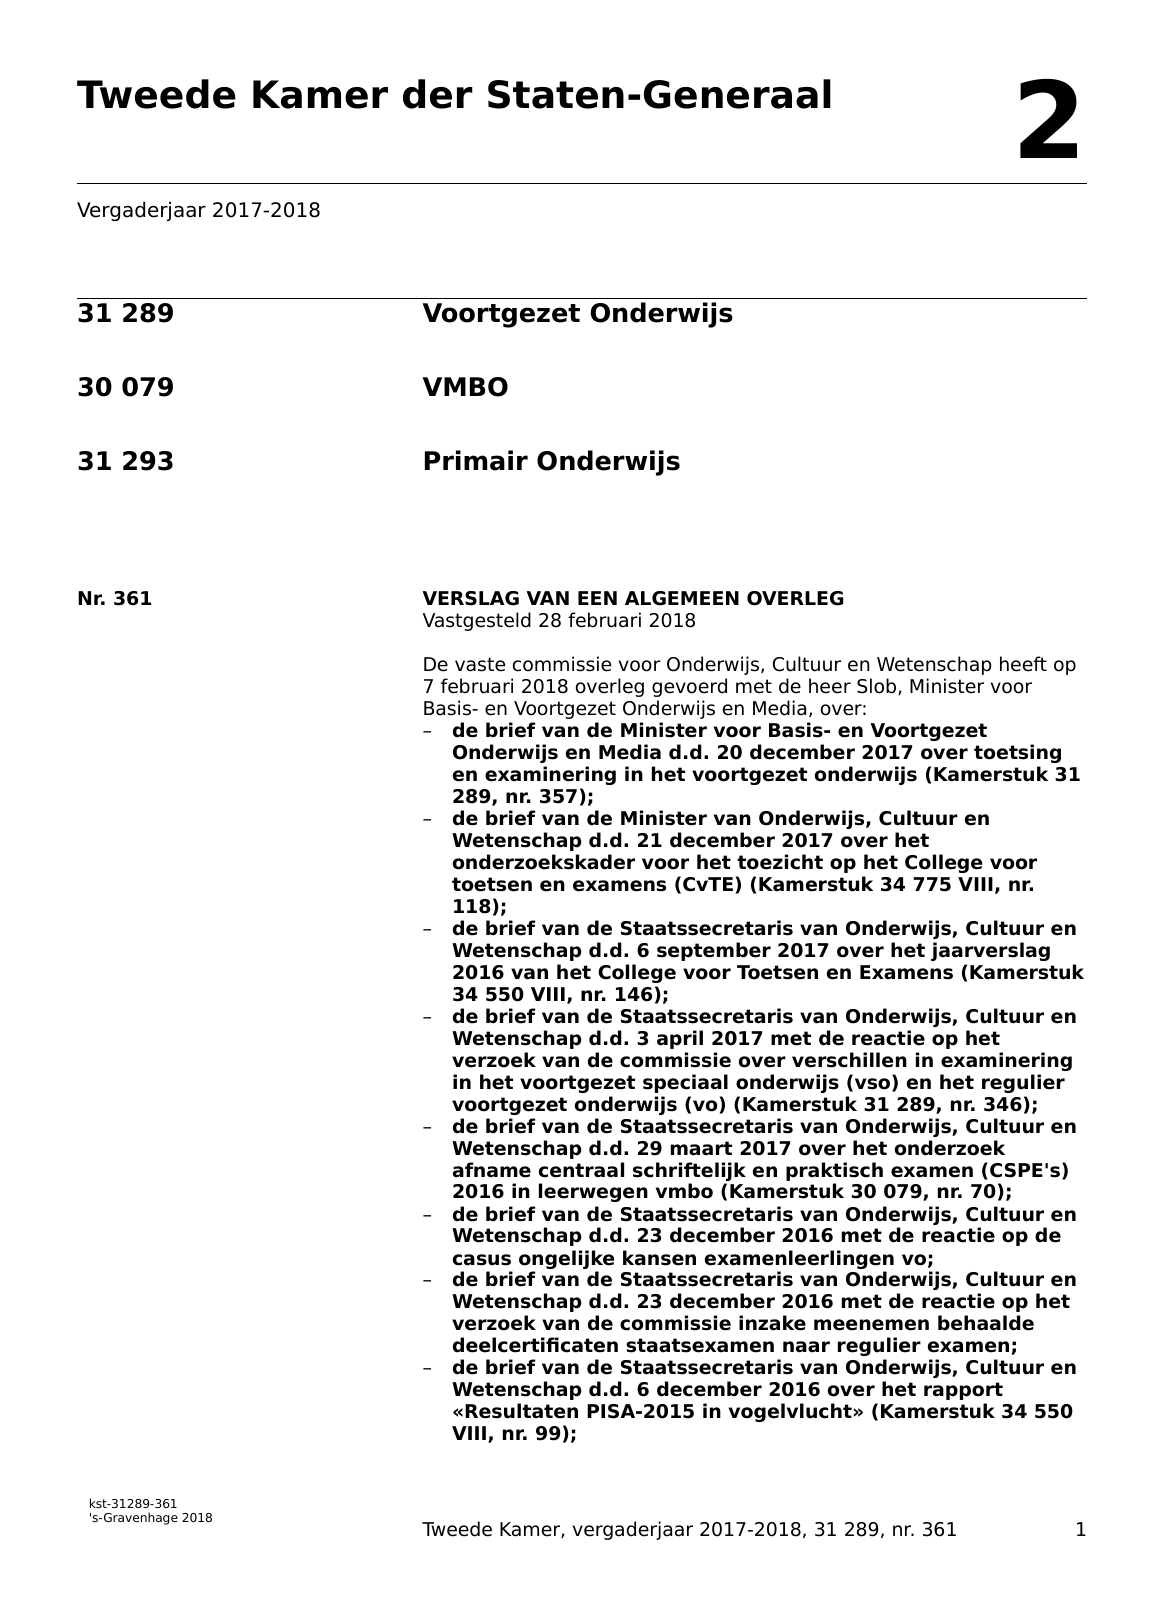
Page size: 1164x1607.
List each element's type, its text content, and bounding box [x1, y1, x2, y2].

text – de brief van de Staatssecretaris van Onderwijs, Cultuur en Wetenschap d.d. 23 december 2016 met de reactie op de casus ongelijke kansen examenleerlingen vo; [422, 1203, 1087, 1269]
text 's-Gravenhage 2018 [88, 1511, 323, 1525]
table_cell Vergaderjaar 2017-2018 [77, 184, 1087, 298]
text kst-31289-361 [88, 1497, 323, 1511]
subtitle Nr. 361 VERSLAG VAN EEN ALGEMEEN OVERLEG [77, 588, 1087, 610]
text De vaste commissie voor Onderwijs, Cultuur en Wetenschap heeft op 7 februari 2018 overleg gevoerd met de heer Slob, Minister voor Basis- en Voortgezet Onderwijs en Media, over: [422, 654, 1087, 720]
text Vastgesteld 28 februari 2018 [422, 610, 1087, 632]
subtitle 30 079 VMBO [77, 373, 1087, 403]
table_header Tweede Kamer der Staten-Generaal [77, 59, 886, 183]
subtitle 31 293 Primair Onderwijs [77, 447, 1087, 477]
text – de brief van de Staatssecretaris van Onderwijs, Cultuur en Wetenschap d.d. 3 april 2017 met de reactie op het verzoek van de commissie over verschillen in examinering in het voortgezet speciaal onderwijs (vso) en het regulier voortgezet onderwijs (vo) (Kamerstuk 31 289, nr. 346); [422, 1006, 1087, 1116]
text – de brief van de Staatssecretaris van Onderwijs, Cultuur en Wetenschap d.d. 23 december 2016 met de reactie op het verzoek van de commissie inzake meenemen behaalde deelcertificaten staatsexamen naar regulier examen; [422, 1269, 1087, 1357]
text – de brief van de Staatssecretaris van Onderwijs, Cultuur en Wetenschap d.d. 6 september 2017 over het jaarverslag 2016 van het College voor Toetsen en Examens (Kamerstuk 34 550 VIII, nr. 146); [422, 918, 1087, 1006]
table_header 2 [886, 59, 1087, 183]
text – de brief van de Minister van Onderwijs, Cultuur en Wetenschap d.d. 21 december 2017 over het onderzoekskader voor het toezicht op het College voor toetsen en examens (CvTE) (Kamerstuk 34 775 VIII, nr. 118); [422, 808, 1087, 918]
text – de brief van de Staatssecretaris van Onderwijs, Cultuur en Wetenschap d.d. 6 december 2016 over het rapport «Resultaten PISA-2015 in vogelvlucht» (Kamerstuk 34 550 VIII, nr. 99); [422, 1357, 1087, 1445]
text – de brief van de Minister voor Basis- en Voortgezet Onderwijs en Media d.d. 20 december 2017 over toetsing en examinering in het voortgezet onderwijs (Kamerstuk 31 289, nr. 357); [422, 720, 1087, 808]
subtitle 31 289 Voortgezet Onderwijs [77, 299, 1087, 329]
text – de brief van de Staatssecretaris van Onderwijs, Cultuur en Wetenschap d.d. 29 maart 2017 over het onderzoek afname centraal schriftelijk en praktisch examen (CSPE's) 2016 in leerwegen vmbo (Kamerstuk 30 079, nr. 70); [422, 1116, 1087, 1203]
